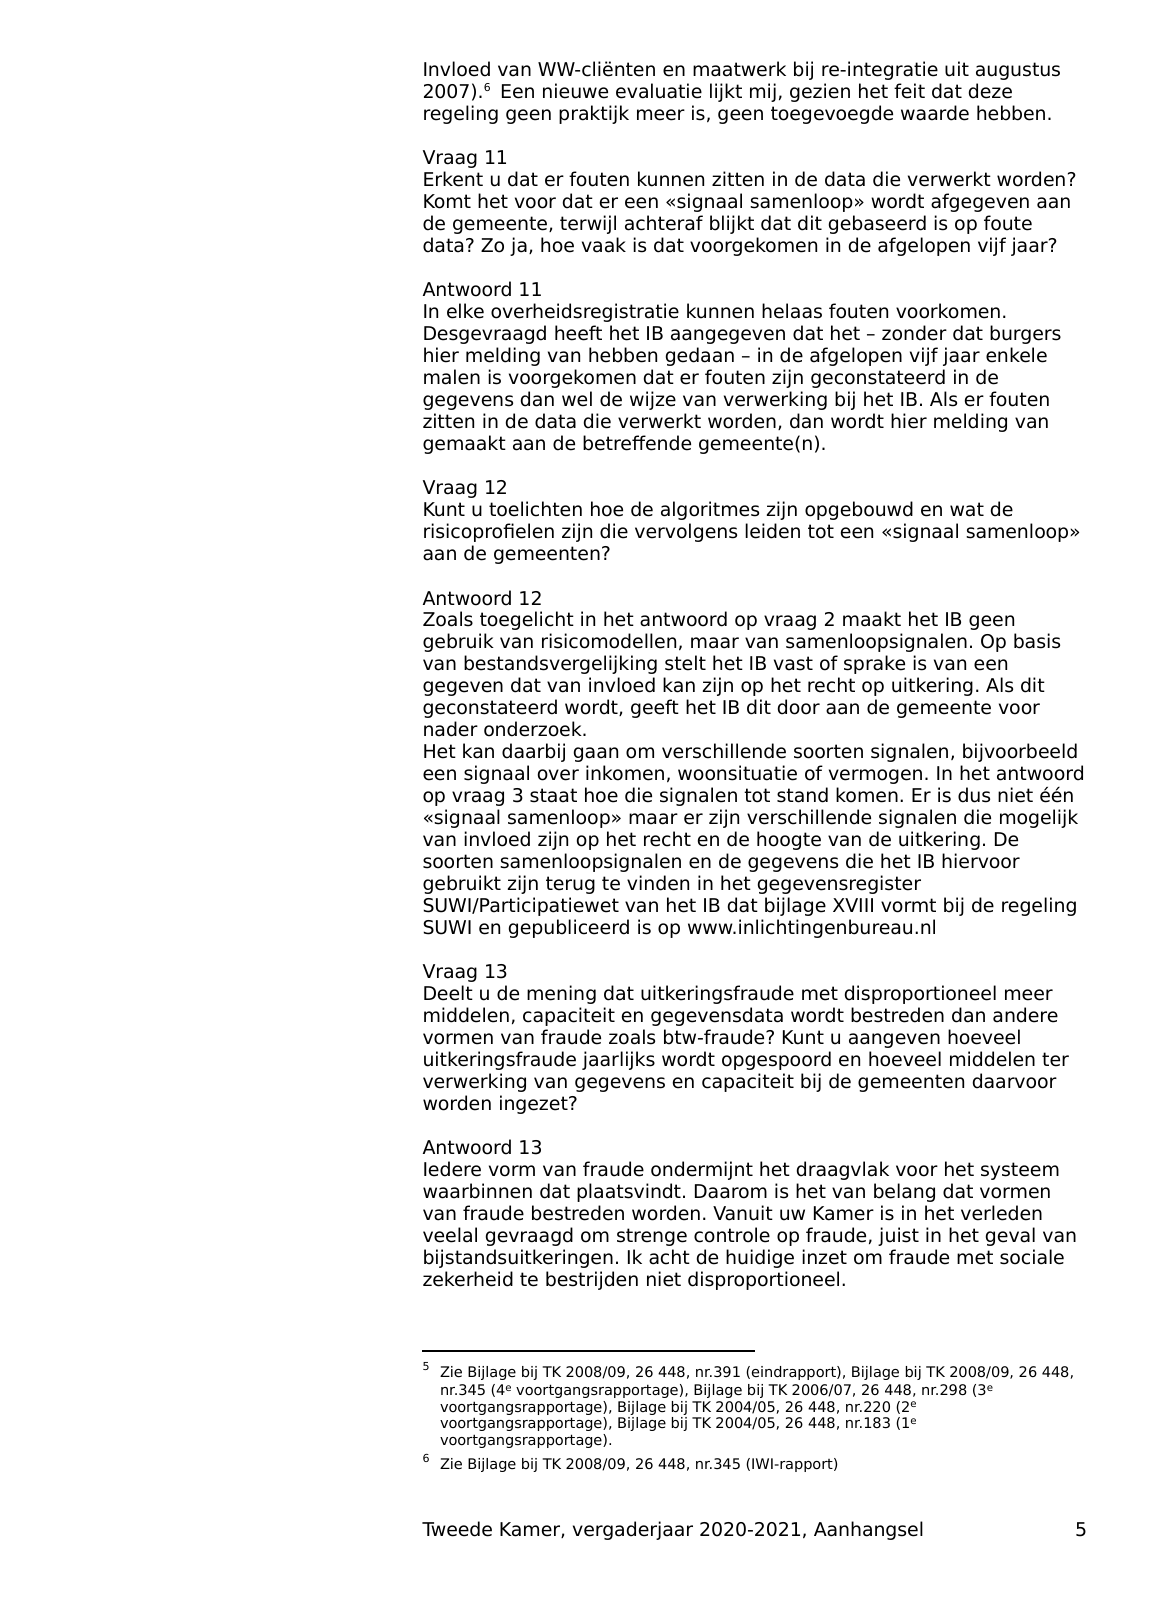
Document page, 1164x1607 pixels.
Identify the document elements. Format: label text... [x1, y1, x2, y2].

text Zoals toegelicht in het antwoord op vraag 2 maakt het IB geen gebruik van risicomodellen, maar van samenloopsignalen. Op basis van bestandsvergelijking stelt het IB vast of sprake is van een gegeven dat van invloed kan zijn op het recht op uitkering. Als dit geconstateerd wordt, geeft het IB dit door aan de gemeente voor nader onderzoek. [422, 609, 1087, 741]
text Iedere vorm van fraude ondermijnt het draagvlak voor het systeem waarbinnen dat plaatsvindt. Daarom is het van belang dat vormen van fraude bestreden worden. Vanuit uw Kamer is in het verleden veelal gevraagd om strenge controle op fraude, juist in het geval van bijstandsuitkeringen. Ik acht de huidige inzet om fraude met sociale zekerheid te bestrijden niet disproportioneel. [422, 1159, 1087, 1291]
text Vraag 13 [422, 961, 1087, 983]
text Zie Bijlage bij TK 2008/09, 26 448, nr.345 (IWI-rapport) [422, 1452, 1087, 1474]
text In elke overheidsregistratie kunnen helaas fouten voorkomen. Desgevraagd heeft het IB aangegeven dat het – zonder dat burgers hier melding van hebben gedaan – in de afgelopen vijf jaar enkele malen is voorgekomen dat er fouten zijn geconstateerd in de gegevens dan wel de wijze van verwerking bij het IB. Als er fouten zitten in de data die verwerkt worden, dan wordt hier melding van gemaakt aan de betreffende gemeente(n). [422, 301, 1087, 455]
text Vraag 12 [422, 477, 1087, 499]
text Antwoord 11 [422, 279, 1087, 301]
text Erkent u dat er fouten kunnen zitten in de data die verwerkt worden? Komt het voor dat er een «signaal samenloop» wordt afgegeven aan de gemeente, terwijl achteraf blijkt dat dit gebaseerd is op foute data? Zo ja, hoe vaak is dat voorgekomen in de afgelopen vijf jaar? [422, 169, 1087, 257]
text Deelt u de mening dat uitkeringsfraude met disproportioneel meer middelen, capaciteit en gegevensdata wordt bestreden dan andere vormen van fraude zoals btw-fraude? Kunt u aangeven hoeveel uitkeringsfraude jaarlijks wordt opgespoord en hoeveel middelen ter verwerking van gegevens en capaciteit bij de gemeenten daarvoor worden ingezet? [422, 983, 1087, 1115]
text Zie Bijlage bij TK 2008/09, 26 448, nr.391 (eindrapport), Bijlage bij TK 2008/09, 26 448, nr.345 (4e voortgangsrapportage), Bijlage bij TK 2006/07, 26 448, nr.298 (3e voortgangsrapportage), Bijlage bij TK 2004/05, 26 448, nr.220 (2e voortgangsrapportage), Bijlage bij TK 2004/05, 26 448, nr.183 (1e voortgangsrapportage). [422, 1360, 1087, 1449]
text Het kan daarbij gaan om verschillende soorten signalen, bijvoorbeeld een signaal over inkomen, woonsituatie of vermogen. In het antwoord op vraag 3 staat hoe die signalen tot stand komen. Er is dus niet één «signaal samenloop» maar er zijn verschillende signalen die mogelijk van invloed zijn op het recht en de hoogte van de uitkering. De soorten samenloopsignalen en de gegevens die het IB hiervoor gebruikt zijn terug te vinden in het gegevensregister SUWI/Participatiewet van het IB dat bijlage XVIII vormt bij de regeling SUWI en gepubliceerd is op www.inlichtingenbureau.nl [422, 741, 1087, 939]
text Invloed van WW-cliënten en maatwerk bij re-integratie uit augustus 2007). Een nieuwe evaluatie lijkt mij, gezien het feit dat deze regeling geen praktijk meer is, geen toegevoegde waarde hebben. [422, 59, 1087, 125]
text Kunt u toelichten hoe de algoritmes zijn opgebouwd en wat de risicoprofielen zijn die vervolgens leiden tot een «signaal samenloop» aan de gemeenten? [422, 499, 1087, 565]
text Antwoord 13 [422, 1137, 1087, 1159]
text Vraag 11 [422, 147, 1087, 169]
text Antwoord 12 [422, 587, 1087, 609]
